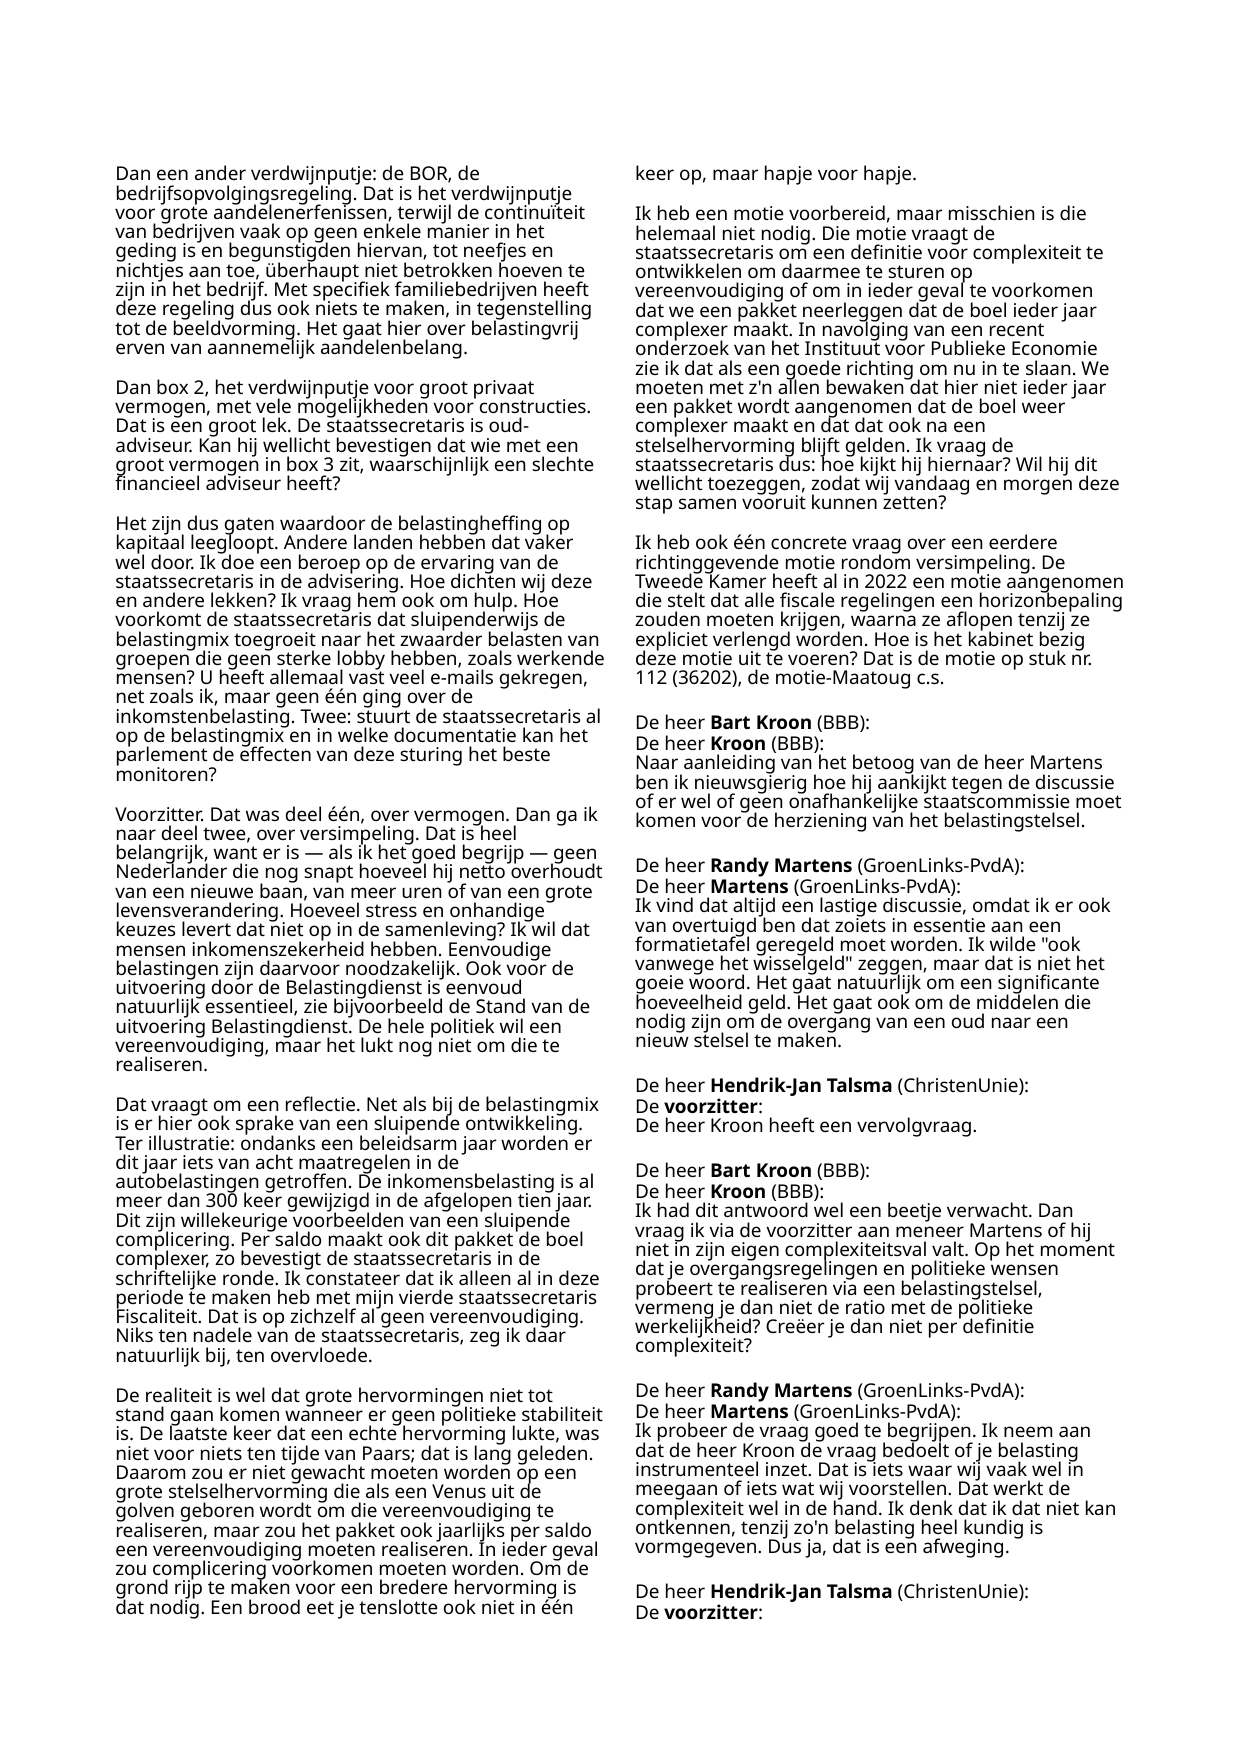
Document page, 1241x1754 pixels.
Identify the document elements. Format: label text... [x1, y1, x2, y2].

text De voorzitter: [635, 1604, 1125, 1623]
text Dan een ander verdwijnputje: de BOR, de bedrijfsopvolgingsregeling. Dat is het verdwijnputje voor grote aandelenerfenissen, terwijl de continuïteit van bedrijven vaak op geen enkele manier in het geding is en begunstigden hiervan, tot neefjes en nichtjes aan toe, überhaupt niet betrokken hoeven te zijn in het bedrijf. Met specifiek familiebedrijven heeft deze regeling dus ook niets te maken, in tegenstelling tot de beeldvorming. Het gaat hier over belastingvrij erven van aannemelijk aandelenbelang. [115, 165, 605, 358]
text De realiteit is wel dat grote hervormingen niet tot stand gaan komen wanneer er geen politieke stabiliteit is. De laatste keer dat een echte hervorming lukte, was niet voor niets ten tijde van Paars; dat is lang geleden. Daarom zou er niet gewacht moeten worden op een grote stelselhervorming die als een Venus uit de golven geboren wordt om die vereenvoudiging te realiseren, maar zou het pakket ook jaarlijks per saldo een vereenvoudiging moeten realiseren. In ieder geval zou complicering voorkomen moeten worden. Om de grond rijp te maken voor een bredere hervorming is dat nodig. Een brood eet je tenslotte ook niet in één [115, 1387, 605, 1618]
text Het zijn dus gaten waardoor de belastingheffing op kapitaal leegloopt. Andere landen hebben dat vaker wel door. Ik doe een beroep op de ervaring van de staatssecretaris in de advisering. Hoe dichten wij deze en andere lekken? Ik vraag hem ook om hulp. Hoe voorkomt de staatssecretaris dat sluipenderwijs de belastingmix toegroeit naar het zwaarder belasten van groepen die geen sterke lobby hebben, zoals werkende mensen? U heeft allemaal vast veel e-mails gekregen, net zoals ik, maar geen één ging over de inkomstenbelasting. Twee: stuurt de staatssecretaris al op de belastingmix en in welke documentatie kan het parlement de effecten van deze sturing het beste monitoren? [115, 515, 605, 785]
text De heer Kroon (BBB): [635, 735, 1125, 754]
text De heer Randy Martens (GroenLinks-PvdA): [635, 1377, 1125, 1403]
text De heer Bart Kroon (BBB): [635, 1157, 1125, 1183]
text Ik heb ook één concrete vraag over een eerdere richtinggevende motie rondom versimpeling. De Tweede Kamer heeft al in 2022 een motie aangenomen die stelt dat alle fiscale regelingen een horizonbepaling zouden moeten krijgen, waarna ze aflopen tenzij ze expliciet verlengd worden. Hoe is het kabinet bezig deze motie uit te voeren? Dat is de motie op stuk nr. 112 (36202), de motie-Maatoug c.s. [635, 534, 1125, 688]
text Ik probeer de vraag goed te begrijpen. Ik neem aan dat de heer Kroon de vraag bedoelt of je belasting instrumenteel inzet. Dat is iets waar wij vaak wel in meegaan of iets wat wij voorstellen. Dat werkt de complexiteit wel in de hand. Ik denk dat ik dat niet kan ontkennen, tenzij zo'n belasting heel kundig is vormgegeven. Dus ja, dat is een afweging. [635, 1422, 1125, 1557]
text Dan box 2, het verdwijnputje voor groot privaat vermogen, met vele mogelijkheden voor constructies. Dat is een groot lek. De staatssecretaris is oud-adviseur. Kan hij wellicht bevestigen dat wie met een groot vermogen in box 3 zit, waarschijnlijk een slechte financieel adviseur heeft? [115, 379, 605, 494]
text De heer Kroon (BBB): [635, 1183, 1125, 1202]
text keer op, maar hapje voor hapje. [635, 165, 1125, 184]
text Ik vind dat altijd een lastige discussie, omdat ik er ook van overtuigd ben dat zoiets in essentie aan een formatietafel geregeld moet worden. Ik wilde "ook vanwege het wisselgeld" zeggen, maar dat is niet het goeie woord. Het gaat natuurlijk om een significante hoeveelheid geld. Het gaat ook om de middelen die nodig zijn om de overgang van een oud naar een nieuw stelsel te maken. [635, 897, 1125, 1051]
text De heer Randy Martens (GroenLinks-PvdA): [635, 852, 1125, 878]
text De heer Bart Kroon (BBB): [635, 709, 1125, 735]
text De heer Hendrik-Jan Talsma (ChristenUnie): [635, 1072, 1125, 1098]
text Ik had dit antwoord wel een beetje verwacht. Dan vraag ik via de voorzitter aan meneer Martens of hij niet in zijn eigen complexiteitsval valt. Op het moment dat je overgangsregelingen en politieke wensen probeert te realiseren via een belastingstelsel, vermeng je dan niet de ratio met de politieke werkelijkheid? Creëer je dan niet per definitie complexiteit? [635, 1202, 1125, 1357]
text Ik heb een motie voorbereid, maar misschien is die helemaal niet nodig. Die motie vraagt de staatssecretaris om een definitie voor complexiteit te ontwikkelen om daarmee te sturen op vereenvoudiging of om in ieder geval te voorkomen dat we een pakket neerleggen dat de boel ieder jaar complexer maakt. In navolging van een recent onderzoek van het Instituut voor Publieke Economie zie ik dat als een goede richting om nu in te slaan. We moeten met z'n allen bewaken dat hier niet ieder jaar een pakket wordt aangenomen dat de boel weer complexer maakt en dat dat ook na een stelselhervorming blijft gelden. Ik vraag de staatssecretaris dus: hoe kijkt hij hiernaar? Wil hij dit wellicht toezeggen, zodat wij vandaag en morgen deze stap samen vooruit kunnen zetten? [635, 205, 1125, 514]
text De heer Martens (GroenLinks-PvdA): [635, 1403, 1125, 1422]
text De heer Kroon heeft een vervolgvraag. [635, 1117, 1125, 1137]
text De heer Hendrik-Jan Talsma (ChristenUnie): [635, 1578, 1125, 1604]
text De heer Martens (GroenLinks-PvdA): [635, 878, 1125, 897]
text Naar aanleiding van het betoog van de heer Martens ben ik nieuwsgierig hoe hij aankijkt tegen de discussie of er wel of geen onafhankelijke staatscommissie moet komen voor de herziening van het belastingstelsel. [635, 754, 1125, 831]
text De voorzitter: [635, 1098, 1125, 1117]
text Dat vraagt om een reflectie. Net als bij de belastingmix is er hier ook sprake van een sluipende ontwikkeling. Ter illustratie: ondanks een beleidsarm jaar worden er dit jaar iets van acht maatregelen in de autobelastingen getroffen. De inkomensbelasting is al meer dan 300 keer gewijzigd in de afgelopen tien jaar. Dit zijn willekeurige voorbeelden van een sluipende complicering. Per saldo maakt ook dit pakket de boel complexer, zo bevestigt de staatssecretaris in de schriftelijke ronde. Ik constateer dat ik alleen al in deze periode te maken heb met mijn vierde staatssecretaris Fiscaliteit. Dat is op zichzelf al geen vereenvoudiging. Niks ten nadele van de staatssecretaris, zeg ik daar natuurlijk bij, ten overvloede. [115, 1096, 605, 1366]
text Voorzitter. Dat was deel één, over vermogen. Dan ga ik naar deel twee, over versimpeling. Dat is heel belangrijk, want er is — als ik het goed begrijp — geen Nederlander die nog snapt hoeveel hij netto overhoudt van een nieuwe baan, van meer uren of van een grote levensverandering. Hoeveel stress en onhandige keuzes levert dat niet op in de samenleving? Ik wil dat mensen inkomenszekerheid hebben. Eenvoudige belastingen zijn daarvoor noodzakelijk. Ook voor de uitvoering door de Belastingdienst is eenvoud natuurlijk essentieel, zie bijvoorbeeld de Stand van de uitvoering Belastingdienst. De hele politiek wil een vereenvoudiging, maar het lukt nog niet om die te realiseren. [115, 806, 605, 1075]
